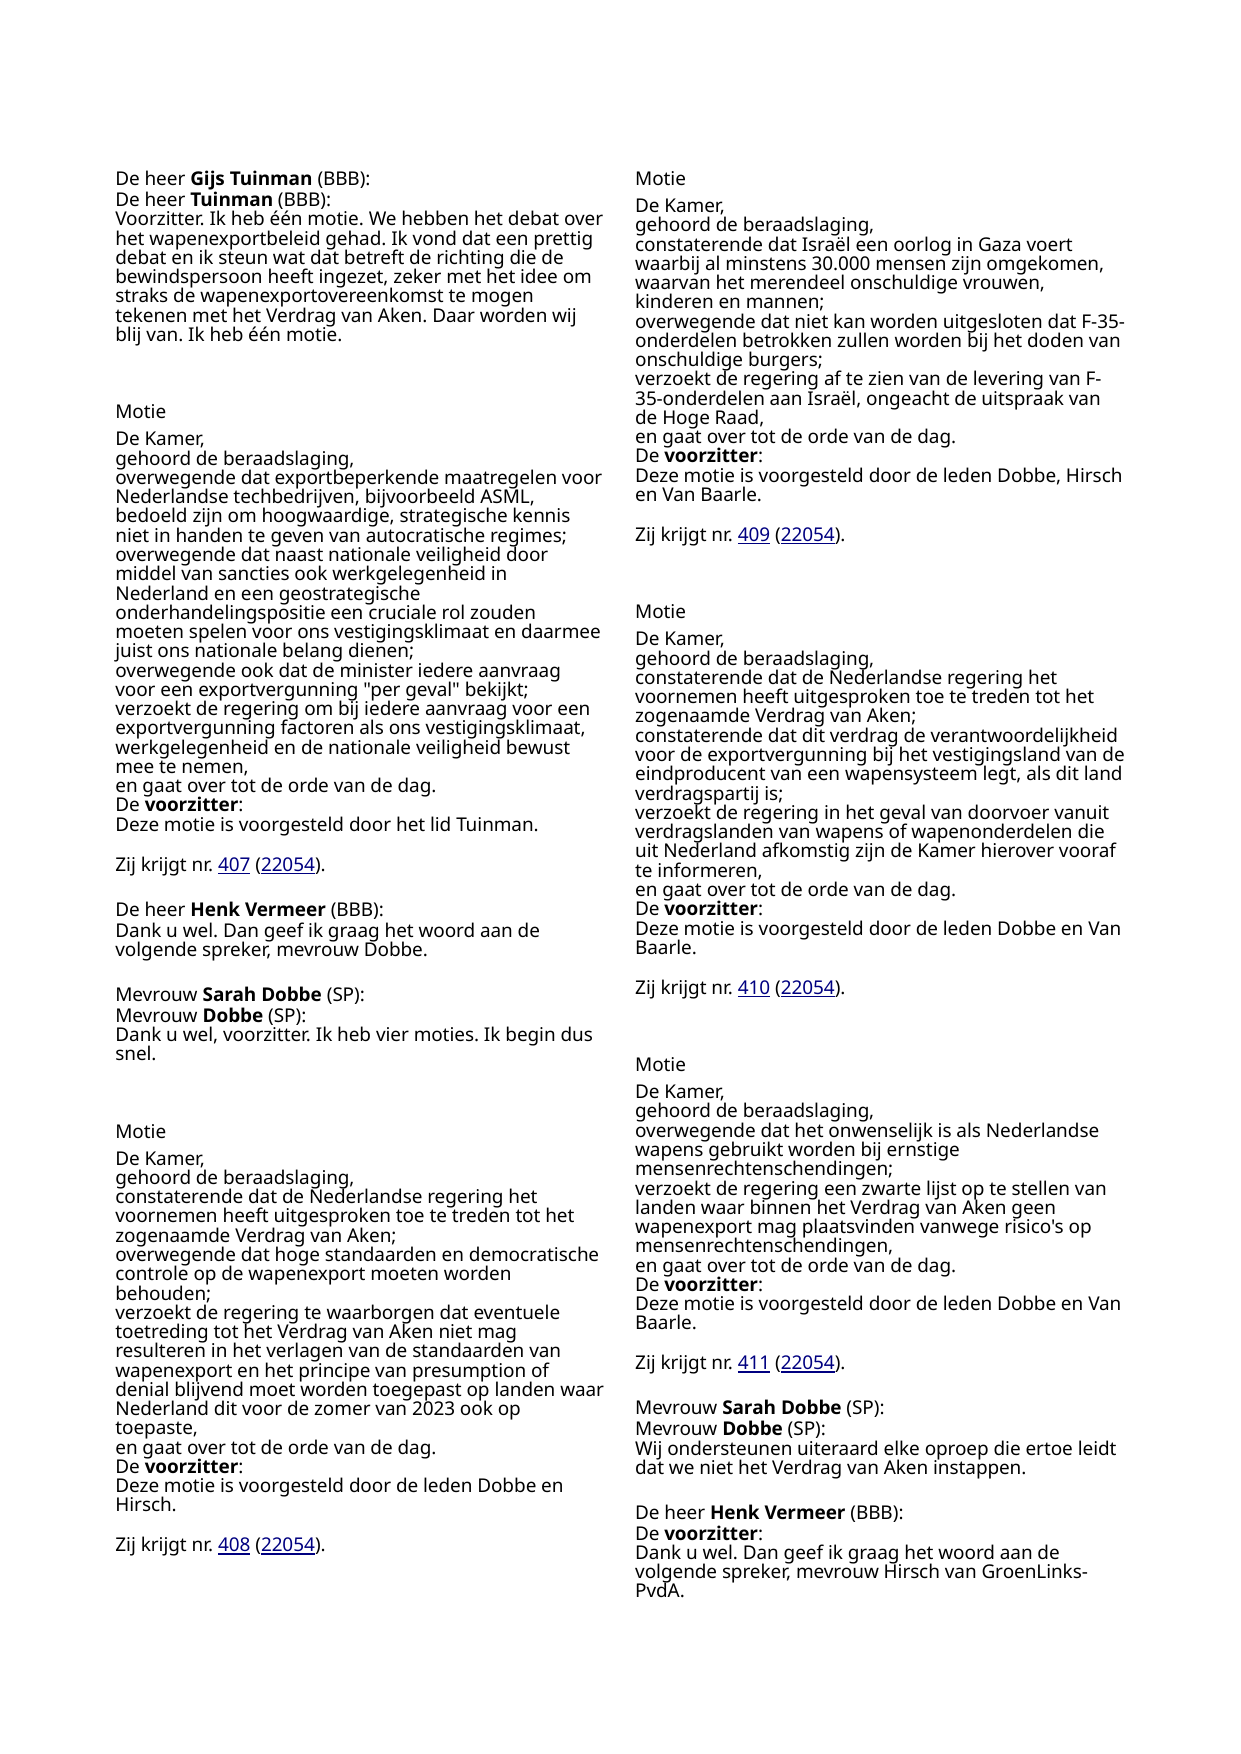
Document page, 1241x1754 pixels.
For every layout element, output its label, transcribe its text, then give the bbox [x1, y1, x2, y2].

text overwegende dat exportbeperkende maatregelen voor Nederlandse techbedrijven, bijvoorbeeld ASML, bedoeld zijn om hoogwaardige, strategische kennis niet in handen te geven van autocratische regimes; [115, 469, 605, 546]
text en gaat over tot de orde van de dag. [115, 777, 605, 796]
text overwegende dat hoge standaarden en democratische controle op de wapenexport moeten worden behouden; [115, 1246, 605, 1304]
text De heer Henk Vermeer (BBB): [635, 1499, 1125, 1524]
text gehoord de beraadslaging, [115, 449, 605, 469]
text De voorzitter: [115, 796, 605, 816]
text Mevrouw Dobbe (SP): [635, 1420, 1125, 1439]
text constaterende dat de Nederlandse regering het voornemen heeft uitgesproken toe te treden tot het zogenaamde Verdrag van Aken; [635, 669, 1125, 727]
text Deze motie is voorgesteld door het lid Tuinman. [115, 816, 605, 835]
text Voorzitter. Ik heb één motie. We hebben het debat over het wapenexportbeleid gehad. Ik vond dat een prettig debat en ik steun wat dat betreft de richting die de bewindspersoon heeft ingezet, zeker met het idee om straks de wapenexportovereenkomst te mogen tekenen met het Verdrag van Aken. Daar worden wij blij van. Ik heb één motie. [115, 210, 605, 345]
text Motie [115, 399, 605, 424]
text constaterende dat de Nederlandse regering het voornemen heeft uitgesproken toe te treden tot het zogenaamde Verdrag van Aken; [115, 1188, 605, 1246]
text Mevrouw Dobbe (SP): [115, 1007, 605, 1026]
text De heer Tuinman (BBB): [115, 191, 605, 210]
text verzoekt de regering te waarborgen dat eventuele toetreding tot het Verdrag van Aken niet mag resulteren in het verlagen van de standaarden van wapenexport en het principe van presumption of denial blijvend moet worden toegepast op landen waar Nederland dit voor de zomer van 2023 ook op toepaste, [115, 1304, 605, 1439]
text De voorzitter: [635, 1276, 1125, 1295]
text en gaat over tot de orde van de dag. [115, 1439, 605, 1458]
text Deze motie is voorgesteld door de leden Dobbe en Van Baarle. [635, 919, 1125, 958]
text Dank u wel, voorzitter. Ik heb vier moties. Ik begin dus snel. [115, 1026, 605, 1064]
text Motie [115, 1118, 605, 1144]
text Dank u wel. Dan geef ik graag het woord aan de volgende spreker, mevrouw Hirsch van GroenLinks-PvdA. [635, 1544, 1125, 1602]
text De heer Gijs Tuinman (BBB): [115, 165, 605, 191]
text De heer Henk Vermeer (BBB): [115, 896, 605, 922]
text en gaat over tot de orde van de dag. [635, 1257, 1125, 1276]
text gehoord de beraadslaging, [635, 650, 1125, 669]
text en gaat over tot de orde van de dag. [635, 428, 1125, 447]
text Wij ondersteunen uiteraard elke oproep die ertoe leidt dat we niet het Verdrag van Aken instappen. [635, 1439, 1125, 1478]
text De Kamer, [635, 197, 1125, 216]
text De Kamer, [635, 630, 1125, 650]
text De voorzitter: [635, 1524, 1125, 1544]
text Zij krijgt nr. 411 (22054). [635, 1354, 1125, 1374]
text Dank u wel. Dan geef ik graag het woord aan de volgende spreker, mevrouw Dobbe. [115, 922, 605, 960]
text gehoord de beraadslaging, [635, 216, 1125, 236]
text Mevrouw Sarah Dobbe (SP): [635, 1394, 1125, 1420]
text De Kamer, [115, 430, 605, 449]
text verzoekt de regering om bij iedere aanvraag voor een exportvergunning factoren als ons vestigingsklimaat, werkgelegenheid en de nationale veiligheid bewust mee te nemen, [115, 700, 605, 777]
text De voorzitter: [635, 447, 1125, 467]
text verzoekt de regering af te zien van de levering van F-35-onderdelen aan Israël, ongeacht de uitspraak van de Hoge Raad, [635, 370, 1125, 428]
text De Kamer, [635, 1083, 1125, 1102]
text Mevrouw Sarah Dobbe (SP): [115, 981, 605, 1007]
text constaterende dat dit verdrag de verantwoordelijkheid voor de exportvergunning bij het vestigingsland van de eindproducent van een wapensysteem legt, als dit land verdragspartij is; [635, 727, 1125, 804]
text Zij krijgt nr. 410 (22054). [635, 979, 1125, 998]
text De Kamer, [115, 1149, 605, 1169]
text en gaat over tot de orde van de dag. [635, 881, 1125, 900]
text verzoekt de regering een zwarte lijst op te stellen van landen waar binnen het Verdrag van Aken geen wapenexport mag plaatsvinden vanwege risico's op mensenrechtenschendingen, [635, 1179, 1125, 1257]
text Zij krijgt nr. 408 (22054). [115, 1536, 605, 1556]
text overwegende ook dat de minister iedere aanvraag voor een exportvergunning "per geval" bekijkt; [115, 662, 605, 700]
text Deze motie is voorgesteld door de leden Dobbe en Hirsch. [115, 1477, 605, 1516]
text Zij krijgt nr. 407 (22054). [115, 856, 605, 875]
text constaterende dat Israël een oorlog in Gaza voert waarbij al minstens 30.000 mensen zijn omgekomen, waarvan het merendeel onschuldige vrouwen, kinderen en mannen; [635, 236, 1125, 313]
text overwegende dat naast nationale veiligheid door middel van sancties ook werkgelegenheid in Nederland en een geostrategische onderhandelingspositie een cruciale rol zouden moeten spelen voor ons vestigingsklimaat en daarmee juist ons nationale belang dienen; [115, 546, 605, 662]
text overwegende dat niet kan worden uitgesloten dat F-35-onderdelen betrokken zullen worden bij het doden van onschuldige burgers; [635, 313, 1125, 370]
text De voorzitter: [635, 900, 1125, 919]
text Motie [635, 599, 1125, 624]
text gehoord de beraadslaging, [635, 1102, 1125, 1122]
text Motie [635, 165, 1125, 191]
text De voorzitter: [115, 1458, 605, 1477]
text overwegende dat het onwenselijk is als Nederlandse wapens gebruikt worden bij ernstige mensenrechtenschendingen; [635, 1122, 1125, 1179]
text gehoord de beraadslaging, [115, 1169, 605, 1188]
text verzoekt de regering in het geval van doorvoer vanuit verdragslanden van wapens of wapenonderdelen die uit Nederland afkomstig zijn de Kamer hierover vooraf te informeren, [635, 804, 1125, 881]
text Deze motie is voorgesteld door de leden Dobbe, Hirsch en Van Baarle. [635, 467, 1125, 505]
text Motie [635, 1051, 1125, 1077]
text Zij krijgt nr. 409 (22054). [635, 526, 1125, 545]
text Deze motie is voorgesteld door de leden Dobbe en Van Baarle. [635, 1295, 1125, 1334]
